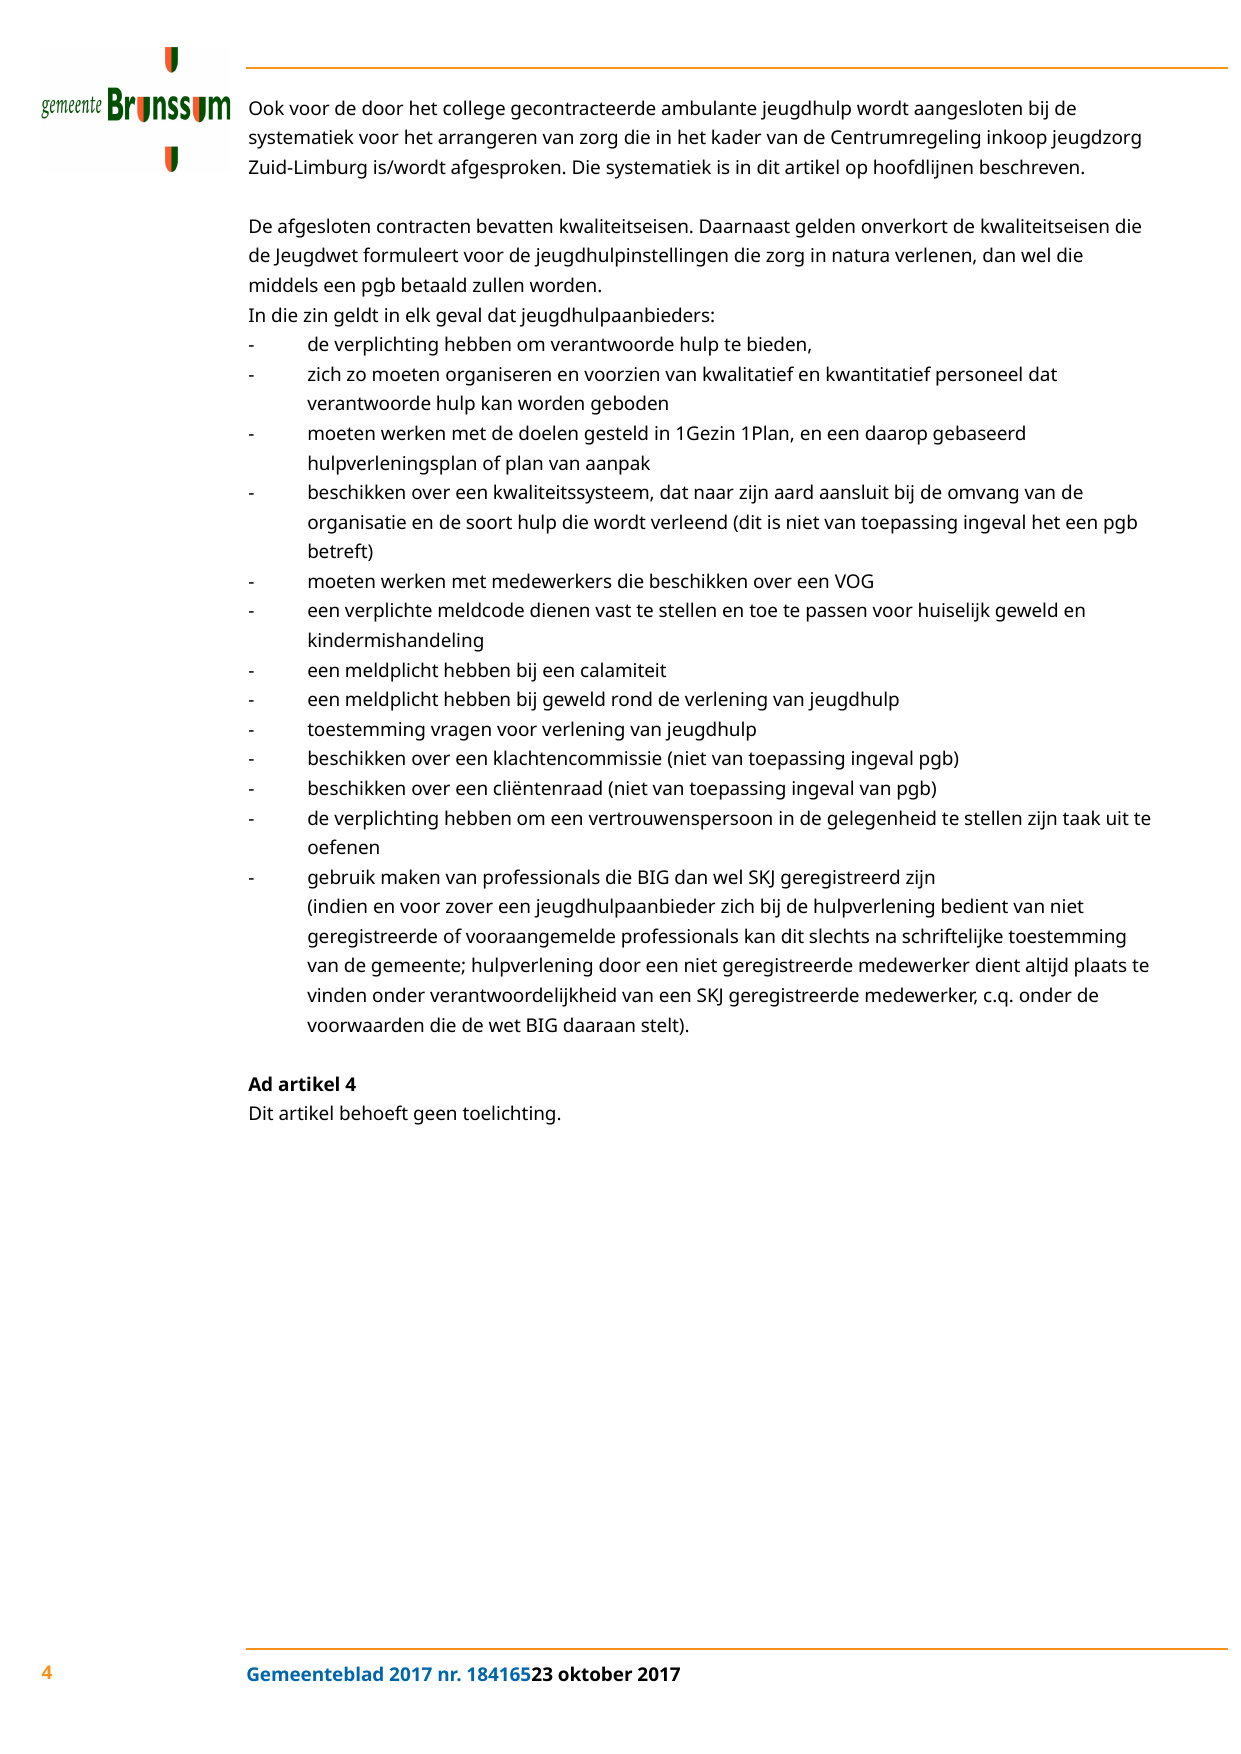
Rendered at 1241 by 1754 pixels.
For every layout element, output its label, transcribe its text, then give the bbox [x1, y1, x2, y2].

list de verplichting hebben om een vertrouwenspersoon in de gelegenheid te stellen zijn taak uit te oefenen [248, 805, 1152, 860]
list toestemming vragen voor verlening van jeugdhulp [248, 716, 1152, 742]
list (indien en voor zover een jeugdhulpaanbieder zich bij de hulpverlening bedient van niet geregistreerde of vooraangemelde professionals kan dit slechts na schriftelijke toestemming van de gemeente; hulpverlening door een niet geregistreerde medewerker dient altijd plaats te vinden onder verantwoordelijkheid van een SKJ geregistreerde medewerker, c.q. onder de voorwaarden die de wet BIG daaraan stelt). [248, 893, 1152, 1038]
list een meldplicht hebben bij een calamiteit [248, 657, 1152, 683]
picture [41, 47, 231, 172]
text In die zin geldt in elk geval dat jeugdhulpaanbieders: [248, 302, 1152, 328]
text De afgesloten contracten bevatten kwaliteitseisen. Daarnaast gelden onverkort de kwaliteitseisen die de Jeugdwet formuleert voor de jeugdhulpinstellingen die zorg in natura verlenen, dan wel die middels een pgb betaald zullen worden. [248, 213, 1152, 298]
text Ook voor de door het college gecontracteerde ambulante jeugdhulp wordt aangesloten bij de systematiek voor het arrangeren van zorg die in het kader van de Centrumregeling inkoop jeugdzorg Zuid-Limburg is/wordt afgesproken. Die systematiek is in dit artikel op hoofdlijnen beschreven. [248, 95, 1152, 180]
list een meldplicht hebben bij geweld rond de verlening van jeugdhulp [248, 686, 1152, 712]
text Ad artikel 4 [248, 1071, 1152, 1097]
list moeten werken met de doelen gesteld in 1Gezin 1Plan, en een daarop gebaseerd hulpverleningsplan of plan van aanpak [248, 420, 1152, 476]
list gebruik maken van professionals die BIG dan wel SKJ geregistreerd zijn [248, 864, 1152, 890]
list beschikken over een kwaliteitssysteem, dat naar zijn aard aansluit bij de omvang van de organisatie en de soort hulp die wordt verleend (dit is niet van toepassing ingeval het een pgb betreft) [248, 479, 1152, 564]
list de verplichting hebben om verantwoorde hulp te bieden, [248, 331, 1152, 357]
list beschikken over een cliëntenraad (niet van toepassing ingeval van pgb) [248, 775, 1152, 801]
list zich zo moeten organiseren en voorzien van kwalitatief en kwantitatief personeel dat verantwoorde hulp kan worden geboden [248, 361, 1152, 416]
list moeten werken met medewerkers die beschikken over een VOG [248, 568, 1152, 594]
list beschikken over een klachtencommissie (niet van toepassing ingeval pgb) [248, 746, 1152, 771]
list een verplichte meldcode dienen vast te stellen en toe te passen voor huiselijk geweld en kindermishandeling [248, 598, 1152, 653]
text Dit artikel behoeft geen toelichting. [248, 1101, 1152, 1126]
